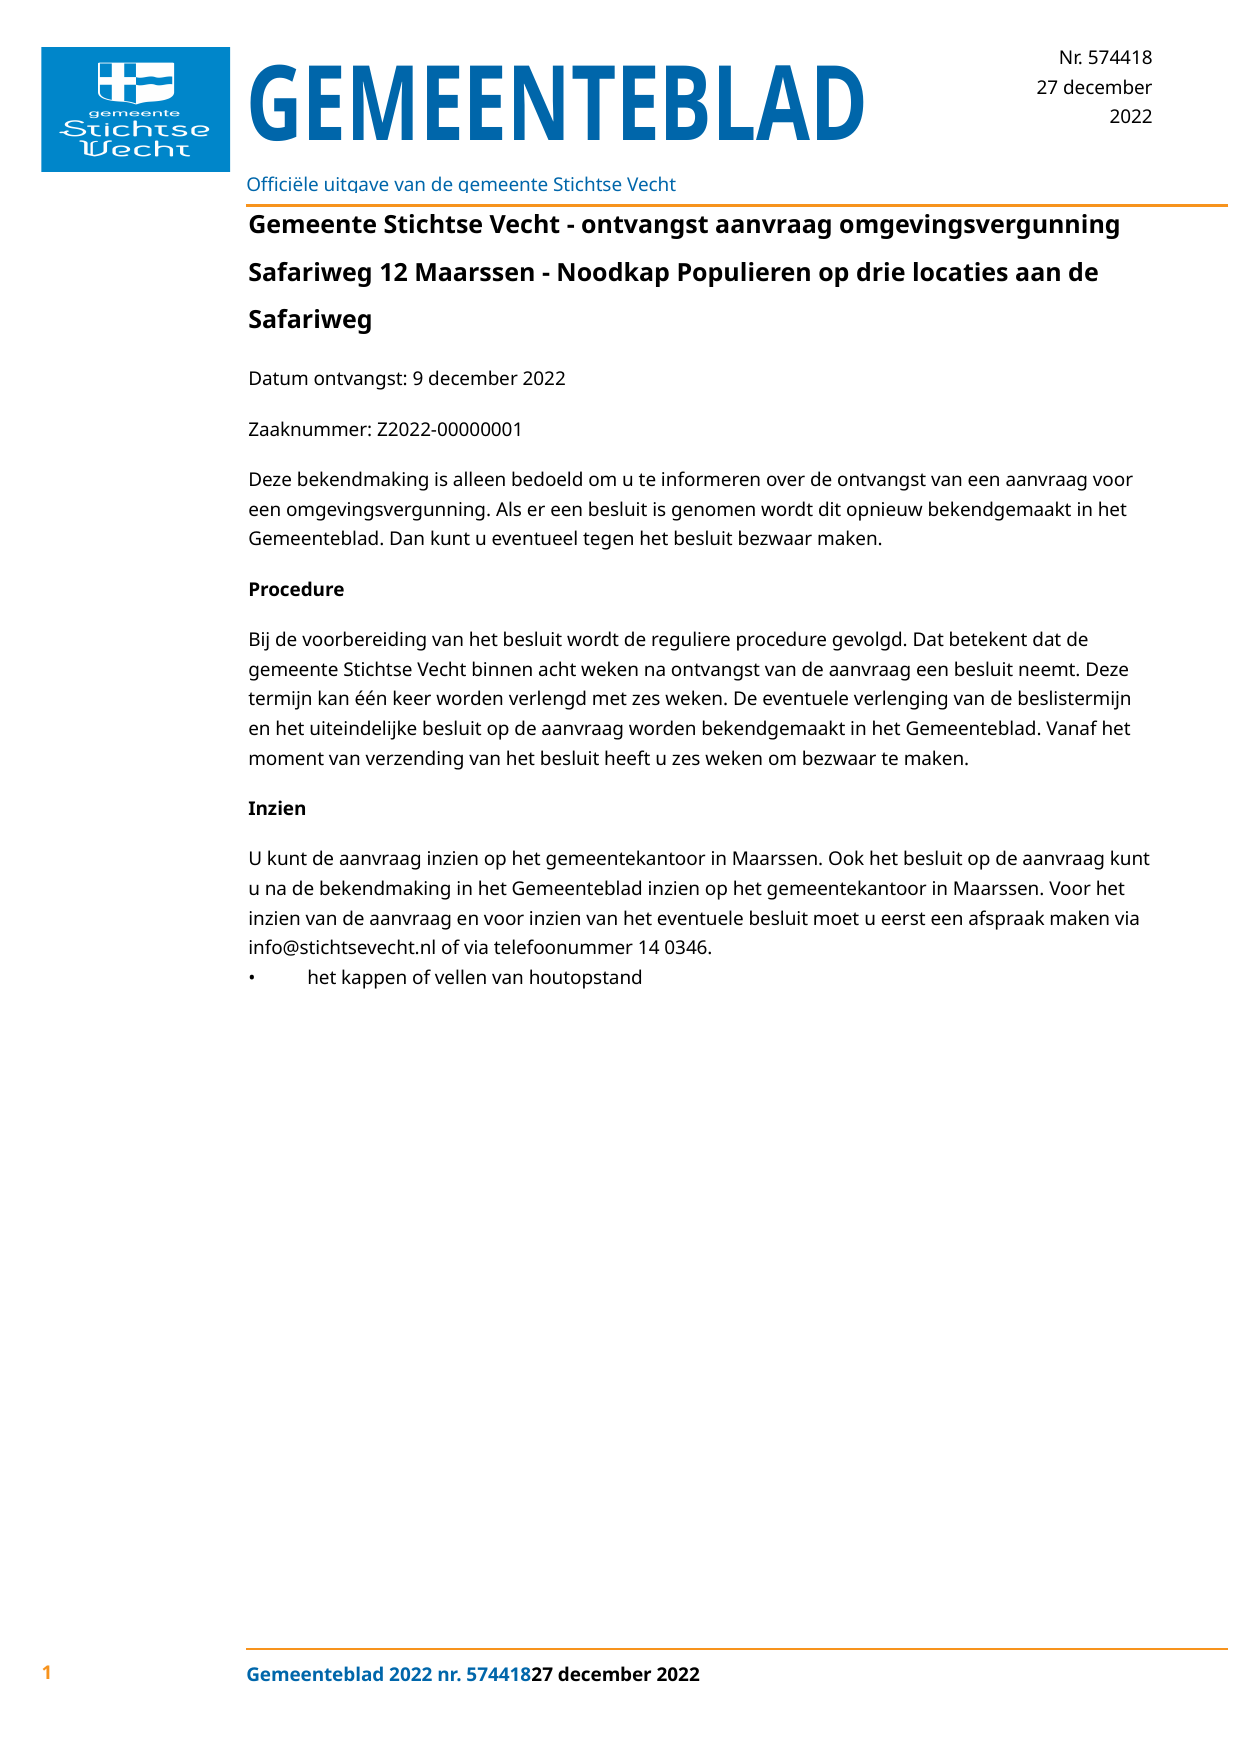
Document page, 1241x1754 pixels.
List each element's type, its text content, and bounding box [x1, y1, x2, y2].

text Inzien [248, 795, 1152, 821]
text Datum ontvangst: 9 december 2022 [248, 366, 1152, 391]
text Bij de voorbereiding van het besluit wordt de reguliere procedure gevolgd. Dat betekent dat de gemeente Stichtse Vecht binnen acht weken na ontvangst van de aanvraag een besluit neemt. Deze termijn kan één keer worden verlengd met zes weken. De eventuele verlenging van de beslistermijn en het uiteindelijke besluit op de aanvraag worden bekendgemaakt in het Gemeenteblad. Vanaf het moment van verzending van het besluit heeft u zes weken om bezwaar te maken. [248, 626, 1152, 770]
text Deze bekendmaking is alleen bedoeld om u te informeren over de ontvangst van een aanvraag voor een omgevingsvergunning. Als er een besluit is genomen wordt dit opnieuw bekendgemaakt in het Gemeenteblad. Dan kunt u eventueel tegen het besluit bezwaar maken. [248, 466, 1152, 551]
text Gemeente Stichtse Vecht - ontvangst aanvraag omgevingsvergunning Safariweg 12 Maarssen - Noodkap Populieren op drie locaties aan de Safariweg [248, 207, 1152, 336]
picture [99, 63, 135, 101]
text Zaaknummer: Z2022-00000001 [248, 416, 1152, 442]
list het kappen of vellen van houtopstand [248, 964, 1152, 989]
text Procedure [248, 576, 1152, 602]
text U kunt de aanvraag inzien op het gemeentekantoor in Maarssen. Ook het besluit op de aanvraag kunt u na de bekendmaking in het Gemeenteblad inzien op het gemeentekantoor in Maarssen. Voor het inzien van de aanvraag en voor inzien van het eventuele besluit moet u eerst een afspraak maken via info@stichtsevecht.nl of via telefoonummer 14 0346. [248, 846, 1152, 960]
picture [137, 63, 174, 103]
